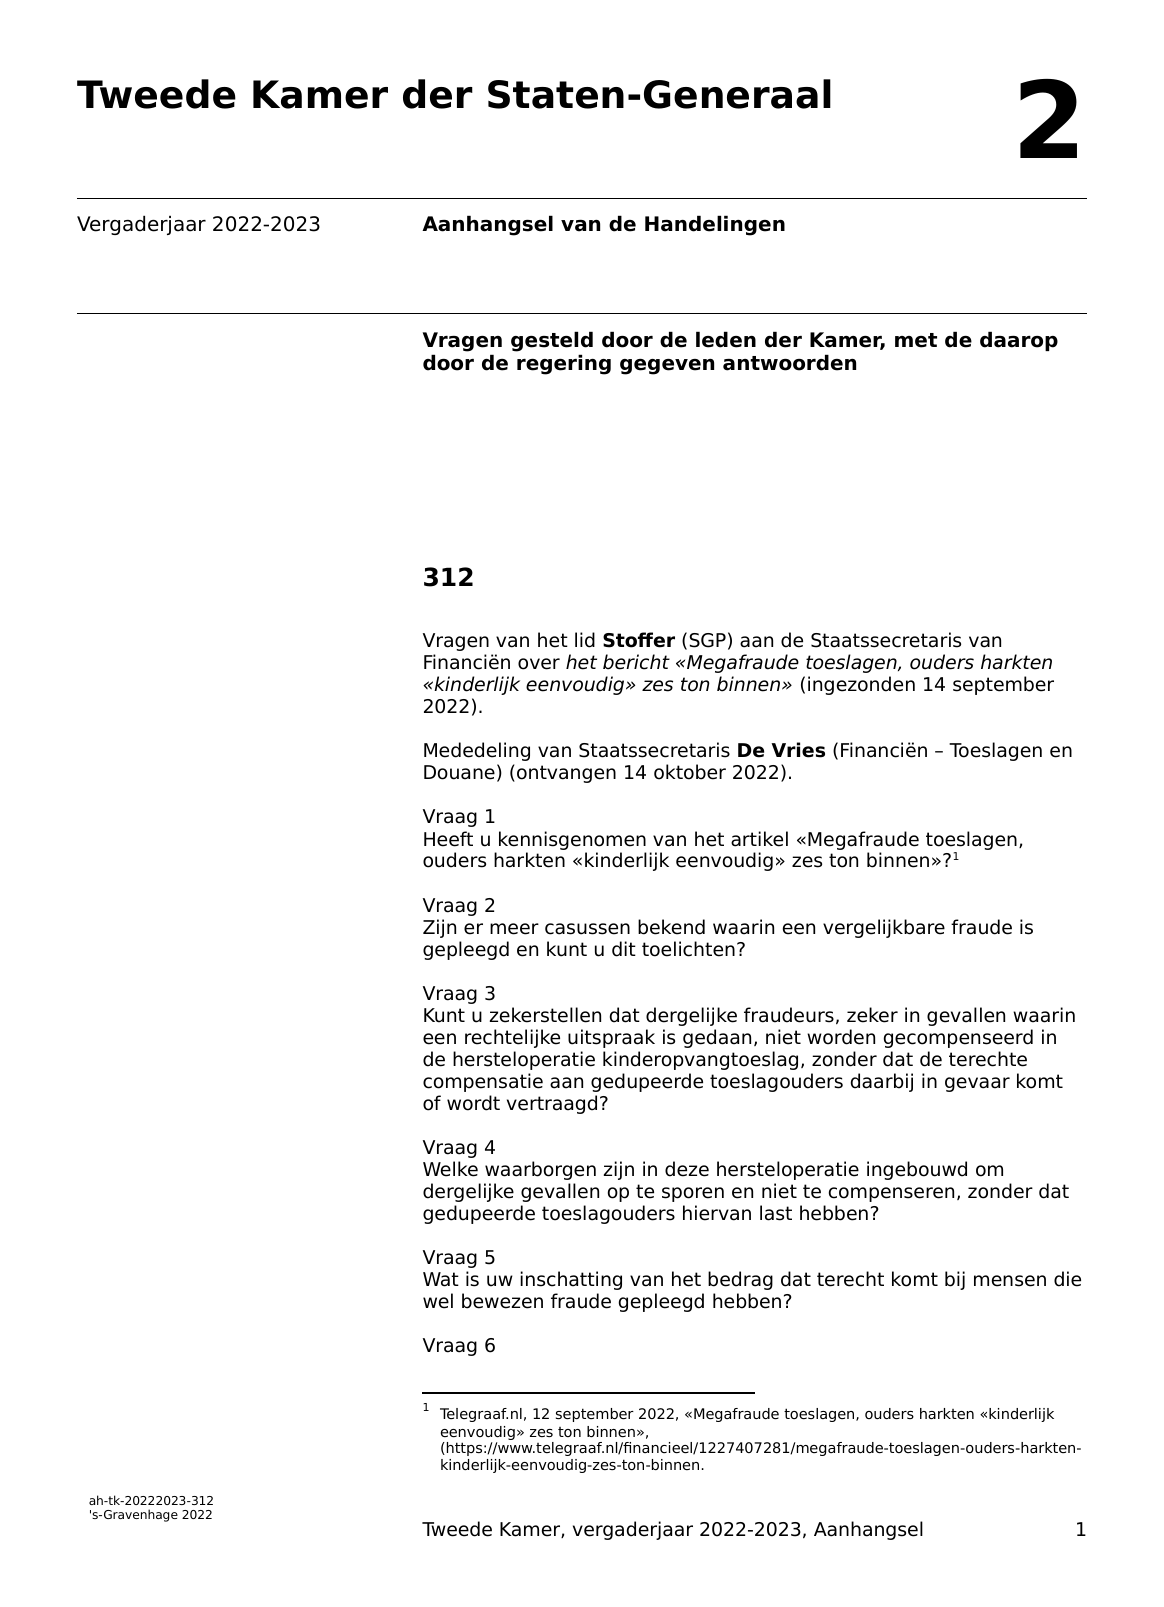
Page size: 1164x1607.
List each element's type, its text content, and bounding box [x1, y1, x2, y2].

table_header Tweede Kamer der Staten-Generaal [77, 59, 886, 198]
text Heeft u kennisgenomen van het artikel «Megafraude toeslagen, ouders harkten «kinderlijk eenvoudig» zes ton binnen»? [422, 828, 1087, 872]
table_header 2 [886, 59, 1087, 198]
text Vraag 5 [422, 1247, 1087, 1269]
table_cell Aanhangsel van de Handelingen [422, 199, 1087, 313]
text Mededeling van Staatssecretaris De Vries (Financiën – Toeslagen en Douane) (ontvangen 14 oktober 2022). [422, 740, 1087, 784]
text Vraag 3 [422, 983, 1087, 1005]
text Vragen van het lid Stoffer (SGP) aan de Staatssecretaris van Financiën over het bericht «Megafraude toeslagen, ouders harkten «kinderlijk eenvoudig» zes ton binnen» (ingezonden 14 september 2022). [422, 630, 1087, 718]
text Telegraaf.nl, 12 september 2022, «Megafraude toeslagen, ouders harkten «kinderlijk eenvoudig» zes ton binnen», (https://www.telegraaf.nl/financieel/1227407281/megafraude-toeslagen-ouders-harkten-kinderlijk-eenvoudig-zes-ton-binnen. [422, 1402, 1087, 1474]
text 312 [422, 563, 1087, 592]
table_cell Vragen gesteld door de leden der Kamer, met de daarop door de regering gegeven antwoorden [422, 314, 1087, 375]
text Vraag 6 [422, 1335, 1087, 1357]
text Vraag 1 [422, 806, 1087, 828]
text Welke waarborgen zijn in deze hersteloperatie ingebouwd om dergelijke gevallen op te sporen en niet te compenseren, zonder dat gedupeerde toeslagouders hiervan last hebben? [422, 1159, 1087, 1225]
text Wat is uw inschatting van het bedrag dat terecht komt bij mensen die wel bewezen fraude gepleegd hebben? [422, 1269, 1087, 1313]
text 's-Gravenhage 2022 [88, 1508, 323, 1522]
text Vraag 4 [422, 1137, 1087, 1159]
table_cell [77, 314, 422, 375]
text Kunt u zekerstellen dat dergelijke fraudeurs, zeker in gevallen waarin een rechtelijke uitspraak is gedaan, niet worden gecompenseerd in de hersteloperatie kinderopvangtoeslag, zonder dat de terechte compensatie aan gedupeerde toeslagouders daarbij in gevaar komt of wordt vertraagd? [422, 1005, 1087, 1114]
table_cell Vergaderjaar 2022-2023 [77, 199, 422, 313]
text Vraag 2 [422, 894, 1087, 917]
text ah-tk-20222023-312 [88, 1494, 323, 1508]
text Zijn er meer casussen bekend waarin een vergelijkbare fraude is gepleegd en kunt u dit toelichten? [422, 917, 1087, 961]
